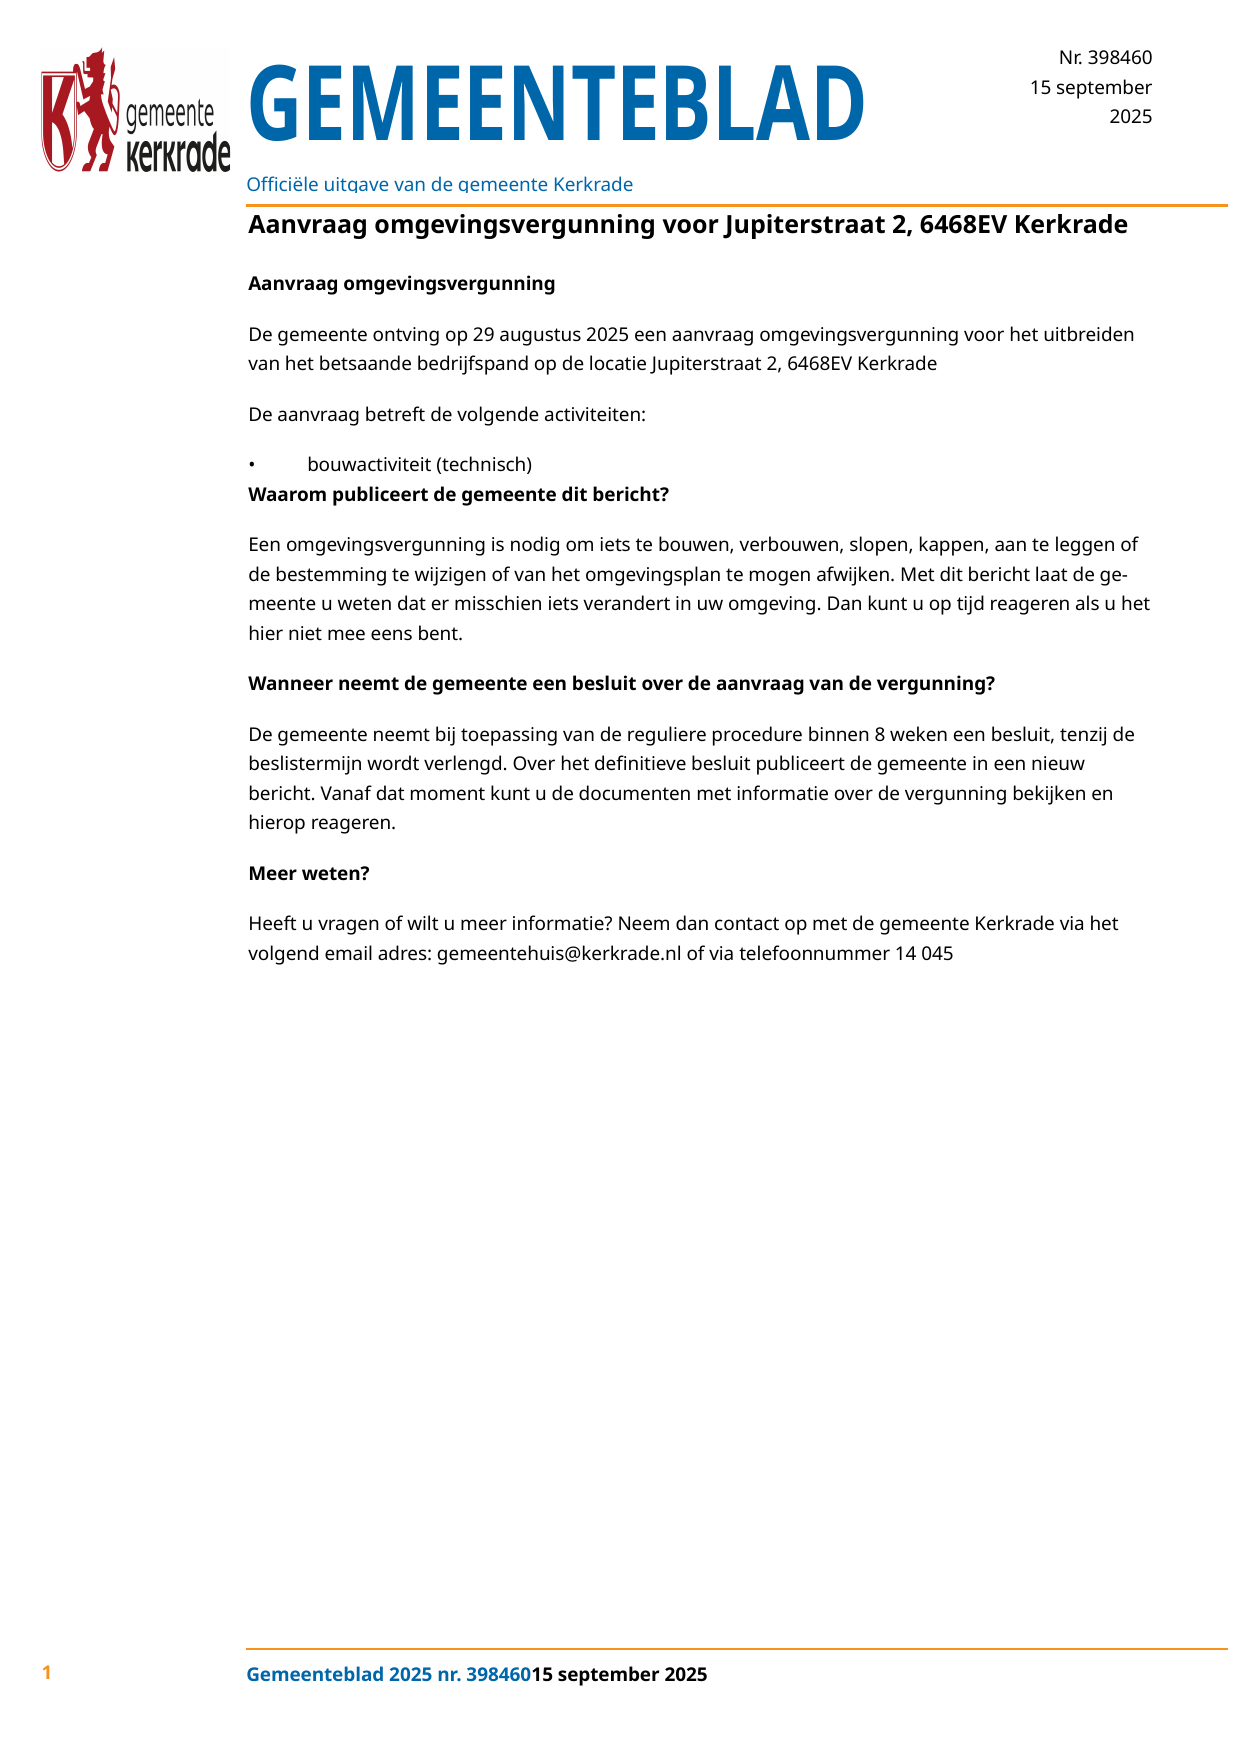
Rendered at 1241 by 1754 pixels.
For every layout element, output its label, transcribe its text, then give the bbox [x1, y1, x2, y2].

text Wanneer neemt de gemeente een besluit over de aanvraag van de vergunning? [248, 670, 1152, 696]
picture [41, 47, 231, 172]
list bouwactiviteit (technisch) [248, 451, 1152, 477]
text De gemeente ontving op 29 augustus 2025 een aanvraag omgevingsvergunning voor het uitbreiden van het betsaande bedrijfspand op de locatie Jupiterstraat 2, 6468EV Kerkrade [248, 321, 1152, 376]
text Heeft u vragen of wilt u meer informatie? Neem dan contact op met de gemeente Kerkrade via het volgend email adres: gemeentehuis@kerkrade.nl of via telefoonnummer 14 045 [248, 910, 1152, 966]
text Een omgevingsvergunning is nodig om iets te bouwen, verbouwen, slopen, kappen, aan te leggen of de bestemming te wijzigen of van het omgevingsplan te mogen afwijken. Met dit bericht laat de ge- meente u weten dat er misschien iets verandert in uw omgeving. Dan kunt u op tijd reageren als u het hier niet mee eens bent. [248, 531, 1152, 646]
text Aanvraag omgevingsvergunning voor Jupiterstraat 2, 6468EV Kerkrade [248, 207, 1152, 241]
text Waarom publiceert de gemeente dit bericht? [248, 481, 1152, 506]
text De gemeente neemt bij toepassing van de reguliere procedure binnen 8 weken een besluit, tenzij de beslistermijn wordt verlengd. Over het definitieve besluit publiceert de gemeente in een nieuw bericht. Vanaf dat moment kunt u de documenten met informatie over de vergunning bekijken en hierop reageren. [248, 721, 1152, 835]
text Meer weten? [248, 860, 1152, 886]
text De aanvraag betreft de volgende activiteiten: [248, 401, 1152, 426]
text Aanvraag omgevingsvergunning [248, 270, 1152, 296]
